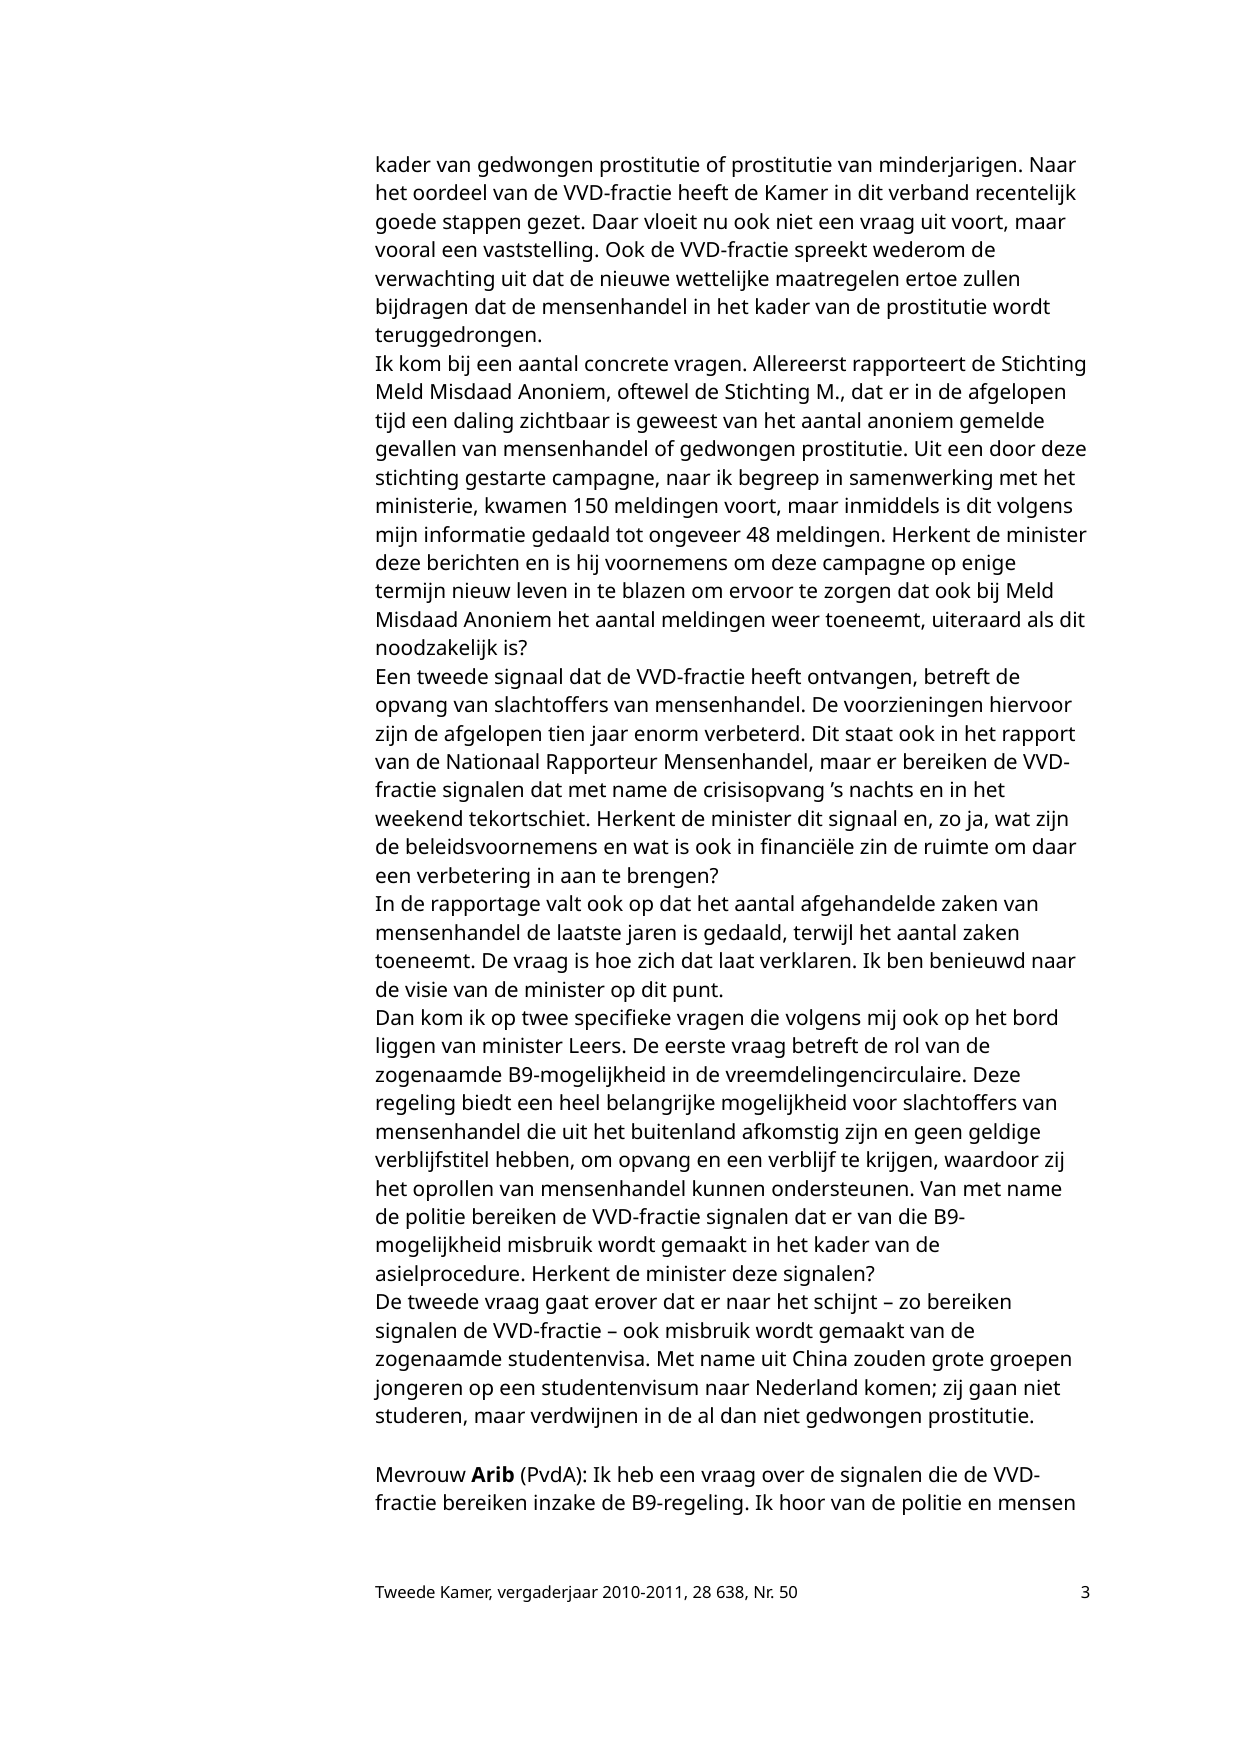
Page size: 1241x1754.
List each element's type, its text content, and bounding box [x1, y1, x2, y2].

text kader van gedwongen prostitutie of prostitutie van minderjarigen. Naar het oordeel van de VVD-fractie heeft de Kamer in dit verband recentelijk goede stappen gezet. Daar vloeit nu ook niet een vraag uit voort, maar vooral een vaststelling. Ook de VVD-fractie spreekt wederom de verwachting uit dat de nieuwe wettelijke maatregelen ertoe zullen bijdragen dat de mensenhandel in het kader van de prostitutie wordt teruggedrongen. [375, 150, 1090, 349]
text De tweede vraag gaat erover dat er naar het schijnt – zo bereiken signalen de VVD-fractie – ook misbruik wordt gemaakt van de zogenaamde studentenvisa. Met name uit China zouden grote groepen jongeren op een studentenvisum naar Nederland komen; zij gaan niet studeren, maar verdwijnen in de al dan niet gedwongen prostitutie. [375, 1287, 1090, 1430]
text Ik kom bij een aantal concrete vragen. Allereerst rapporteert de Stichting Meld Misdaad Anoniem, oftewel de Stichting M., dat er in de afgelopen tijd een daling zichtbaar is geweest van het aantal anoniem gemelde gevallen van mensenhandel of gedwongen prostitutie. Uit een door deze stichting gestarte campagne, naar ik begreep in samenwerking met het ministerie, kwamen 150 meldingen voort, maar inmiddels is dit volgens mijn informatie gedaald tot ongeveer 48 meldingen. Herkent de minister deze berichten en is hij voornemens om deze campagne op enige termijn nieuw leven in te blazen om ervoor te zorgen dat ook bij Meld Misdaad Anoniem het aantal meldingen weer toeneemt, uiteraard als dit noodzakelijk is? [375, 349, 1090, 662]
text Mevrouw Arib (PvdA): Ik heb een vraag over de signalen die de VVD-fractie bereiken inzake de B9-regeling. Ik hoor van de politie en mensen [375, 1460, 1090, 1517]
text In de rapportage valt ook op dat het aantal afgehandelde zaken van mensenhandel de laatste jaren is gedaald, terwijl het aantal zaken toeneemt. De vraag is hoe zich dat laat verklaren. Ik ben benieuwd naar de visie van de minister op dit punt. [375, 889, 1090, 1003]
text Dan kom ik op twee specifieke vragen die volgens mij ook op het bord liggen van minister Leers. De eerste vraag betreft de rol van de zogenaamde B9-mogelijkheid in de vreemdelingencirculaire. Deze regeling biedt een heel belangrijke mogelijkheid voor slachtoffers van mensenhandel die uit het buitenland afkomstig zijn en geen geldige verblijfstitel hebben, om opvang en een verblijf te krijgen, waardoor zij het oprollen van mensenhandel kunnen ondersteunen. Van met name de politie bereiken de VVD-fractie signalen dat er van die B9-mogelijkheid misbruik wordt gemaakt in het kader van de asielprocedure. Herkent de minister deze signalen? [375, 1003, 1090, 1287]
text Een tweede signaal dat de VVD-fractie heeft ontvangen, betreft de opvang van slachtoffers van mensenhandel. De voorzieningen hiervoor zijn de afgelopen tien jaar enorm verbeterd. Dit staat ook in het rapport van de Nationaal Rapporteur Mensenhandel, maar er bereiken de VVD-fractie signalen dat met name de crisisopvang ’s nachts en in het weekend tekortschiet. Herkent de minister dit signaal en, zo ja, wat zijn de beleidsvoornemens en wat is ook in financiële zin de ruimte om daar een verbetering in aan te brengen? [375, 662, 1090, 889]
